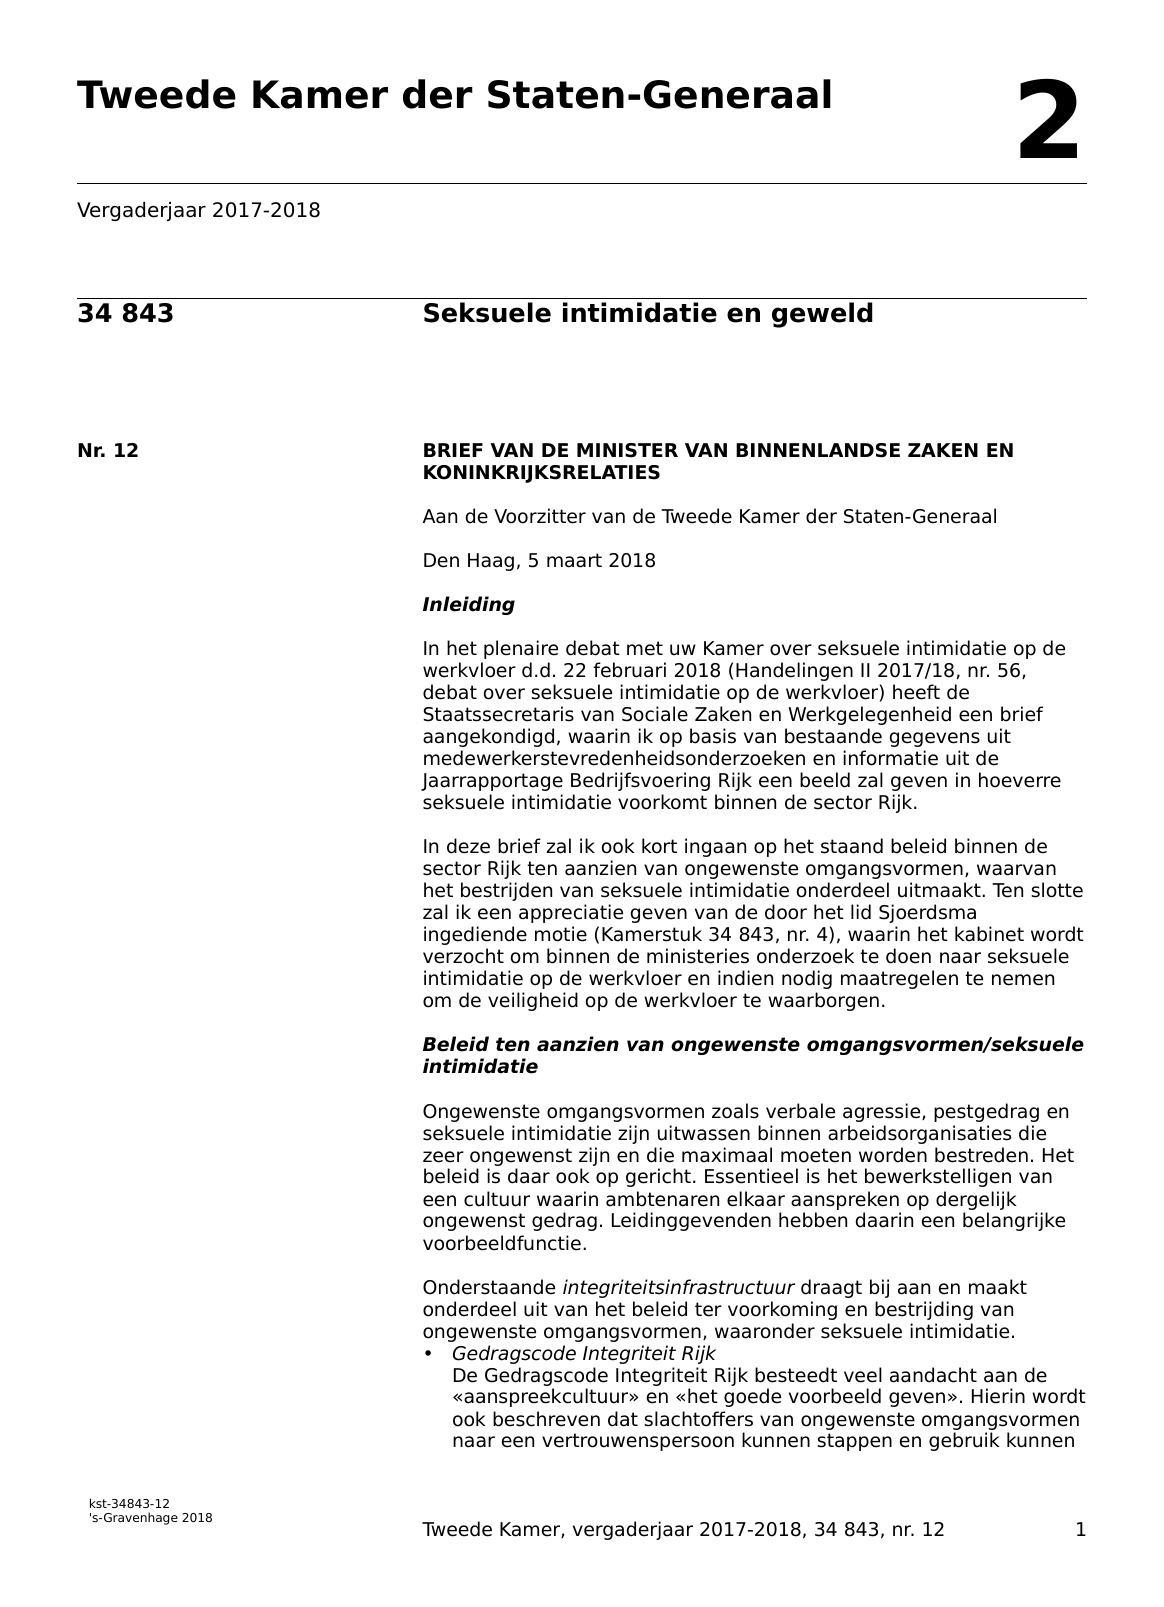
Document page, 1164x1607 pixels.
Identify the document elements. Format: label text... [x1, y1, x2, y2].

text Onderstaande integriteitsinfrastructuur draagt bij aan en maakt onderdeel uit van het beleid ter voorkoming en bestrijding van ongewenste omgangsvormen, waaronder seksuele intimidatie. [422, 1277, 1087, 1342]
table_header Tweede Kamer der Staten-Generaal [77, 59, 886, 183]
subtitle 34 843 Seksuele intimidatie en geweld [77, 299, 1087, 329]
text In het plenaire debat met uw Kamer over seksuele intimidatie op de werkvloer d.d. 22 februari 2018 (Handelingen II 2017/18, nr. 56, debat over seksuele intimidatie op de werkvloer) heeft de Staatssecretaris van Sociale Zaken en Werkgelegenheid een brief aangekondigd, waarin ik op basis van bestaande gegevens uit medewerkerstevredenheidsonderzoeken en informatie uit de Jaarrapportage Bedrijfsvoering Rijk een beeld zal geven in hoeverre seksuele intimidatie voorkomt binnen de sector Rijk. [422, 638, 1087, 814]
text Ongewenste omgangsvormen zoals verbale agressie, pestgedrag en seksuele intimidatie zijn uitwassen binnen arbeidsorganisaties die zeer ongewenst zijn en die maximaal moeten worden bestreden. Het beleid is daar ook op gericht. Essentieel is het bewerkstelligen van een cultuur waarin ambtenaren elkaar aanspreken op dergelijk ongewenst gedrag. Leidinggevenden hebben daarin een belangrijke voorbeeldfunctie. [422, 1101, 1087, 1254]
text 's-Gravenhage 2018 [88, 1511, 323, 1525]
subtitle Nr. 12 BRIEF VAN DE MINISTER VAN BINNENLANDSE ZAKEN EN KONINKRIJKSRELATIES [77, 440, 1087, 484]
text De Gedragscode Integriteit Rijk besteedt veel aandacht aan de «aanspreekcultuur» en «het goede voorbeeld geven». Hierin wordt ook beschreven dat slachtoffers van ongewenste omgangsvormen naar een vertrouwenspersoon kunnen stappen en gebruik kunnen [452, 1364, 1087, 1452]
subtitle Beleid ten aanzien van ongewenste omgangsvormen/seksuele intimidatie [422, 1034, 1087, 1078]
text kst-34843-12 [88, 1497, 323, 1511]
text Aan de Voorzitter van de Tweede Kamer der Staten-Generaal [422, 506, 1087, 528]
text In deze brief zal ik ook kort ingaan op het staand beleid binnen de sector Rijk ten aanzien van ongewenste omgangsvormen, waarvan het bestrijden van seksuele intimidatie onderdeel uitmaakt. Ten slotte zal ik een appreciatie geven van de door het lid Sjoerdsma ingediende motie (Kamerstuk 34 843, nr. 4), waarin het kabinet wordt verzocht om binnen de ministeries onderzoek te doen naar seksuele intimidatie op de werkvloer en indien nodig maatregelen te nemen om de veiligheid op de werkvloer te waarborgen. [422, 836, 1087, 1012]
text • Gedragscode Integriteit Rijk [422, 1342, 1087, 1364]
table_cell Vergaderjaar 2017-2018 [77, 184, 1087, 298]
table_header 2 [886, 59, 1087, 183]
text Den Haag, 5 maart 2018 [422, 550, 1087, 572]
subtitle Inleiding [422, 594, 1087, 616]
